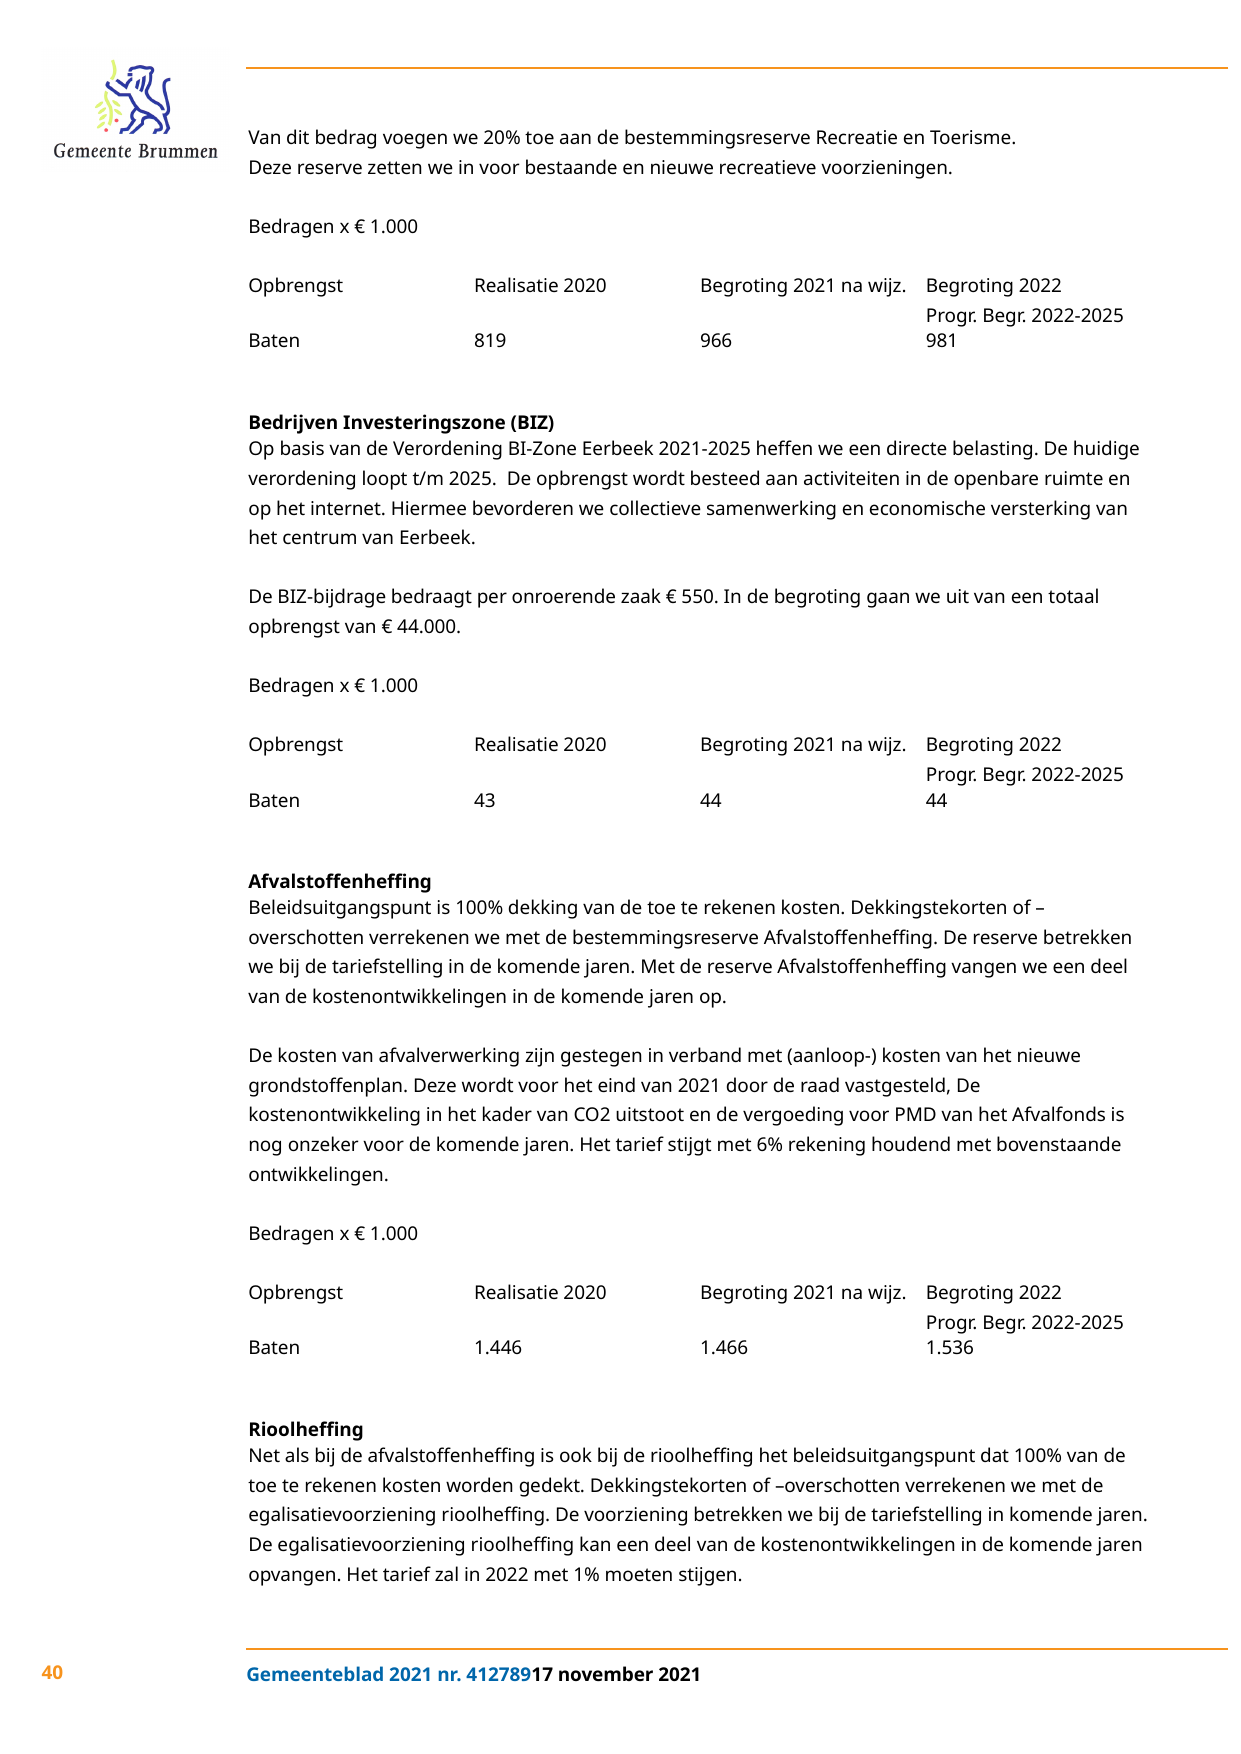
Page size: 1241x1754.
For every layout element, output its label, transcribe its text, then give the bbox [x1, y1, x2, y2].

table_header Begroting 2021 na wijz. [700, 1279, 926, 1334]
text Bedragen x € 1.000 [248, 213, 1152, 239]
table_cell Baten [248, 1335, 474, 1360]
table_cell 981 [926, 328, 1152, 353]
text Deze reserve zetten we in voor bestaande en nieuwe recreatieve voorzieningen. [248, 154, 1152, 180]
table_cell 966 [700, 328, 926, 353]
table_header Opbrengst [248, 731, 474, 787]
text Rioolheffing [248, 1414, 1152, 1442]
table_cell 43 [474, 787, 700, 812]
text Bedragen x € 1.000 [248, 672, 1152, 698]
table_header Begroting 2022 Progr. Begr. 2022-2025 [926, 731, 1152, 787]
table_header Realisatie 2020 [474, 273, 700, 328]
table_header Opbrengst [248, 1279, 474, 1334]
table_header Begroting 2021 na wijz. [700, 273, 926, 328]
table_cell 44 [926, 787, 1152, 812]
table_header Begroting 2022 Progr. Begr. 2022-2025 [926, 273, 1152, 328]
table_header Begroting 2021 na wijz. [700, 731, 926, 787]
picture [41, 47, 231, 172]
table_cell 819 [474, 328, 700, 353]
text Op basis van de Verordening BI-Zone Eerbeek 2021-2025 heffen we een directe belasting. De huidige verordening loopt t/m 2025. De opbrengst wordt besteed aan activiteiten in de openbare ruimte en op het internet. Hiermee bevorderen we collectieve samenwerking en economische versterking van het centrum van Eerbeek. [248, 436, 1152, 550]
table_header Opbrengst [248, 273, 474, 328]
table_header Realisatie 2020 [474, 731, 700, 787]
text Van dit bedrag voegen we 20% toe aan de bestemmingsreserve Recreatie en Toerisme. [248, 124, 1152, 150]
text Beleidsuitgangspunt is 100% dekking van de toe te rekenen kosten. Dekkingstekorten of –overschotten verrekenen we met de bestemmingsreserve Afvalstoffenheffing. De reserve betrekken we bij de tariefstelling in de komende jaren. Met de reserve Afvalstoffenheffing vangen we een deel van de kostenontwikkelingen in de komende jaren op. [248, 894, 1152, 1009]
text Net als bij de afvalstoffenheffing is ook bij de rioolheffing het beleidsuitgangspunt dat 100% van de toe te rekenen kosten worden gedekt. Dekkingstekorten of –overschotten verrekenen we met de egalisatievoorziening rioolheffing. De voorziening betrekken we bij de tariefstelling in komende jaren. De egalisatievoorziening rioolheffing kan een deel van de kostenontwikkelingen in de komende jaren opvangen. Het tarief zal in 2022 met 1% moeten stijgen. [248, 1442, 1152, 1586]
table_header Realisatie 2020 [474, 1279, 700, 1334]
text Bedrijven Investeringszone (BIZ) [248, 407, 1152, 436]
text De BIZ-bijdrage bedraagt per onroerende zaak € 550. In de begroting gaan we uit van een totaal opbrengst van € 44.000. [248, 583, 1152, 639]
table_cell 1.536 [926, 1335, 1152, 1360]
text Bedragen x € 1.000 [248, 1220, 1152, 1246]
table_cell 44 [700, 787, 926, 812]
table_header Begroting 2022 Progr. Begr. 2022-2025 [926, 1279, 1152, 1334]
table_cell 1.466 [700, 1335, 926, 1360]
table_cell 1.446 [474, 1335, 700, 1360]
table_cell Baten [248, 787, 474, 812]
text Afvalstoffenheffing [248, 866, 1152, 894]
text De kosten van afvalverwerking zijn gestegen in verband met (aanloop-) kosten van het nieuwe grondstoffenplan. Deze wordt voor het eind van 2021 door de raad vastgesteld, De kostenontwikkeling in het kader van CO2 uitstoot en de vergoeding voor PMD van het Afvalfonds is nog onzeker voor de komende jaren. Het tarief stijgt met 6% rekening houdend met bovenstaande ontwikkelingen. [248, 1042, 1152, 1187]
table_cell Baten [248, 328, 474, 353]
